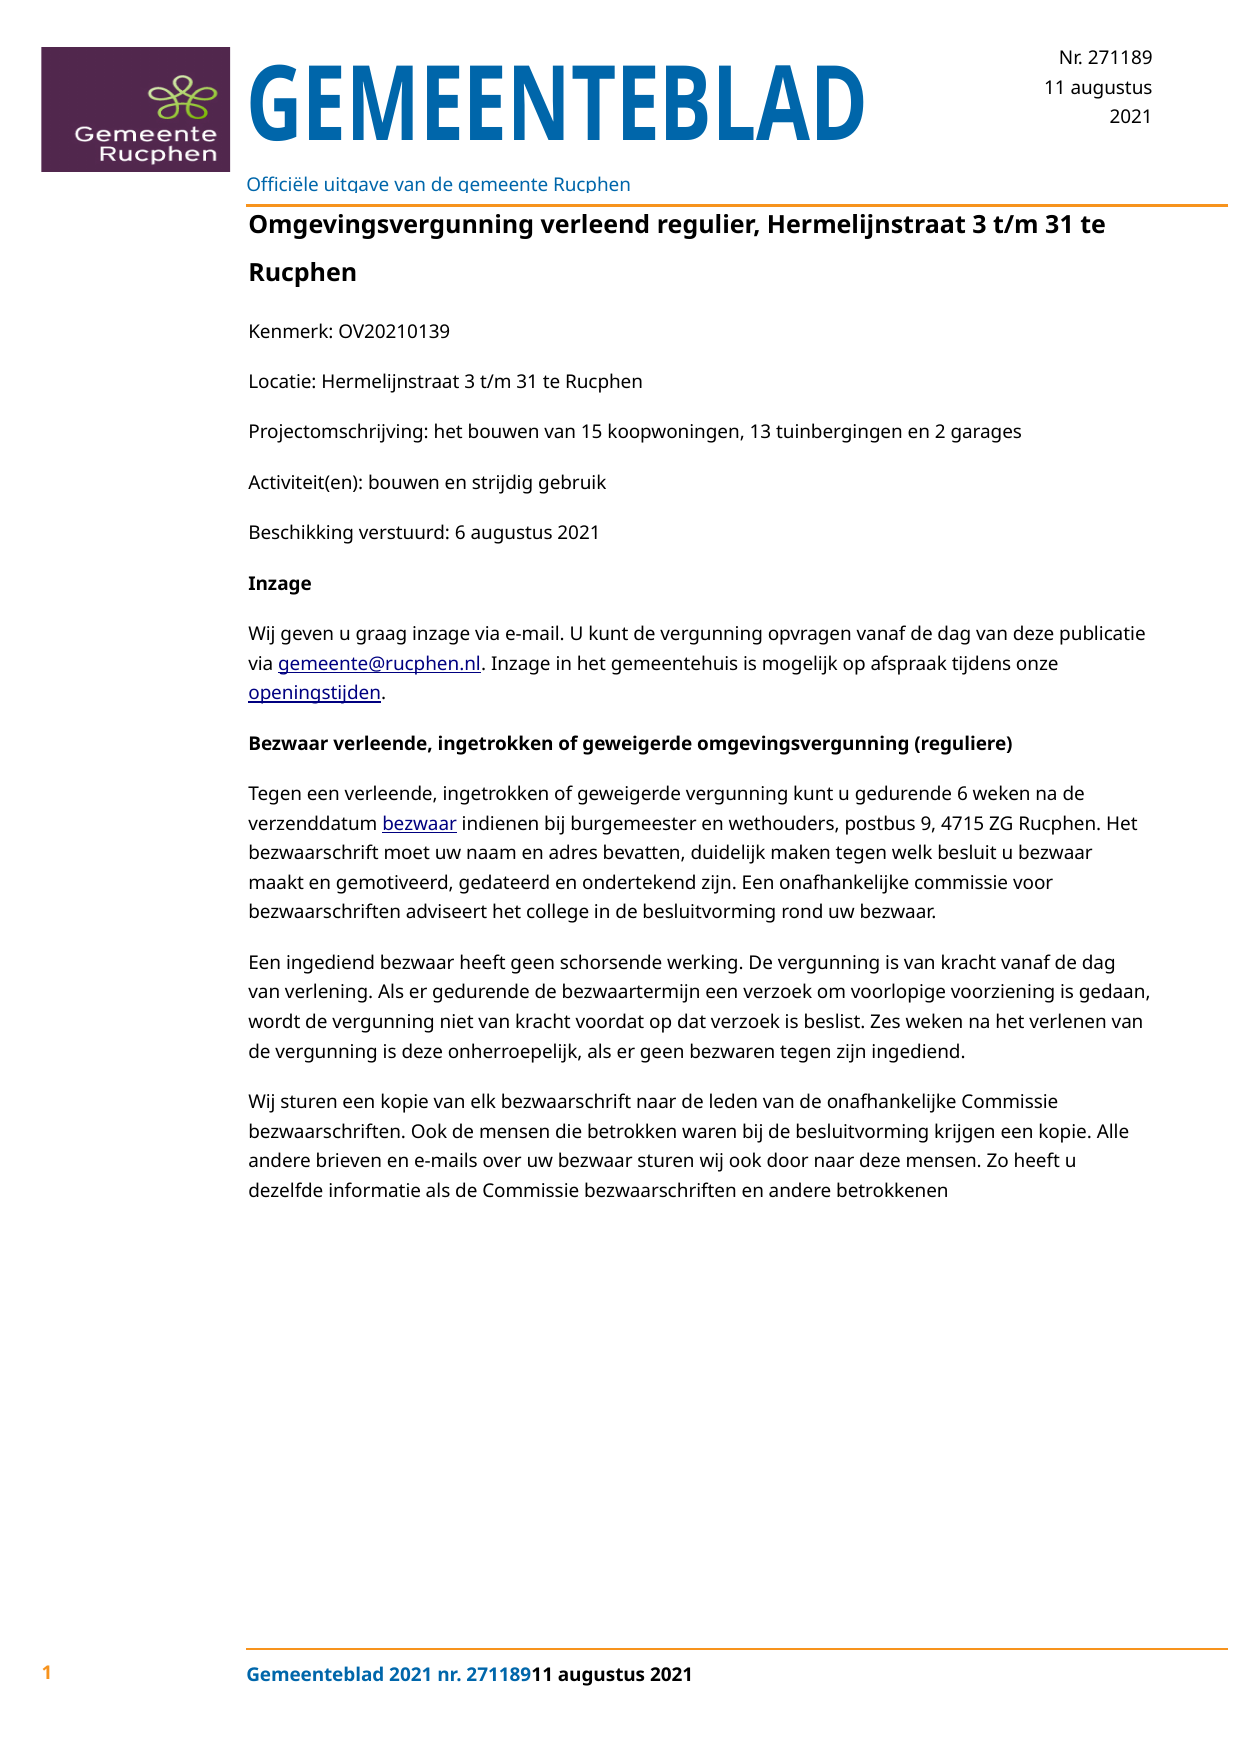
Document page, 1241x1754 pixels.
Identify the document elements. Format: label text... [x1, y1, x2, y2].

text Activiteit(en): bouwen en strijdig gebruik [248, 469, 1152, 495]
text Kenmerk: OV20210139 [248, 318, 1152, 344]
picture [41, 47, 231, 172]
text Wij sturen een kopie van elk bezwaarschrift naar de leden van de onafhankelijke Commissie bezwaarschriften. Ook de mensen die betrokken waren bij de besluitvorming krijgen een kopie. Alle andere brieven en e-mails over uw bezwaar sturen wij ook door naar deze mensen. Zo heeft u dezelfde informatie als de Commissie bezwaarschriften en andere betrokkenen [248, 1088, 1152, 1203]
text Locatie: Hermelijnstraat 3 t/m 31 te Rucphen [248, 368, 1152, 394]
text Een ingediend bezwaar heeft geen schorsende werking. De vergunning is van kracht vanaf de dag van verlening. Als er gedurende de bezwaartermijn een verzoek om voorlopige voorziening is gedaan, wordt de vergunning niet van kracht voordat op dat verzoek is beslist. Zes weken na het verlenen van de vergunning is deze onherroepelijk, als er geen bezwaren tegen zijn ingediend. [248, 949, 1152, 1064]
text Beschikking verstuurd: 6 augustus 2021 [248, 519, 1152, 545]
text Inzage [248, 570, 1152, 596]
text Bezwaar verleende, ingetrokken of geweigerde omgevingsvergunning (reguliere) [248, 730, 1152, 756]
text Projectomschrijving: het bouwen van 15 koopwoningen, 13 tuinbergingen en 2 garages [248, 419, 1152, 444]
text Omgevingsvergunning verleend regulier, Hermelijnstraat 3 t/m 31 te Rucphen [248, 207, 1152, 288]
text Tegen een verleende, ingetrokken of geweigerde vergunning kunt u gedurende 6 weken na de verzenddatum bezwaar indienen bij burgemeester en wethouders, postbus 9, 4715 ZG Rucphen. Het bezwaarschrift moet uw naam en adres bevatten, duidelijk maken tegen welk besluit u bezwaar maakt en gemotiveerd, gedateerd en ondertekend zijn. Een onafhankelijke commissie voor bezwaarschriften adviseert het college in de besluitvorming rond uw bezwaar. [248, 780, 1152, 924]
text Wij geven u graag inzage via e-mail. U kunt de vergunning opvragen vanaf de dag van deze publicatie via gemeente@rucphen.nl. Inzage in het gemeentehuis is mogelijk op afspraak tijdens onze openingstijden. [248, 620, 1152, 705]
